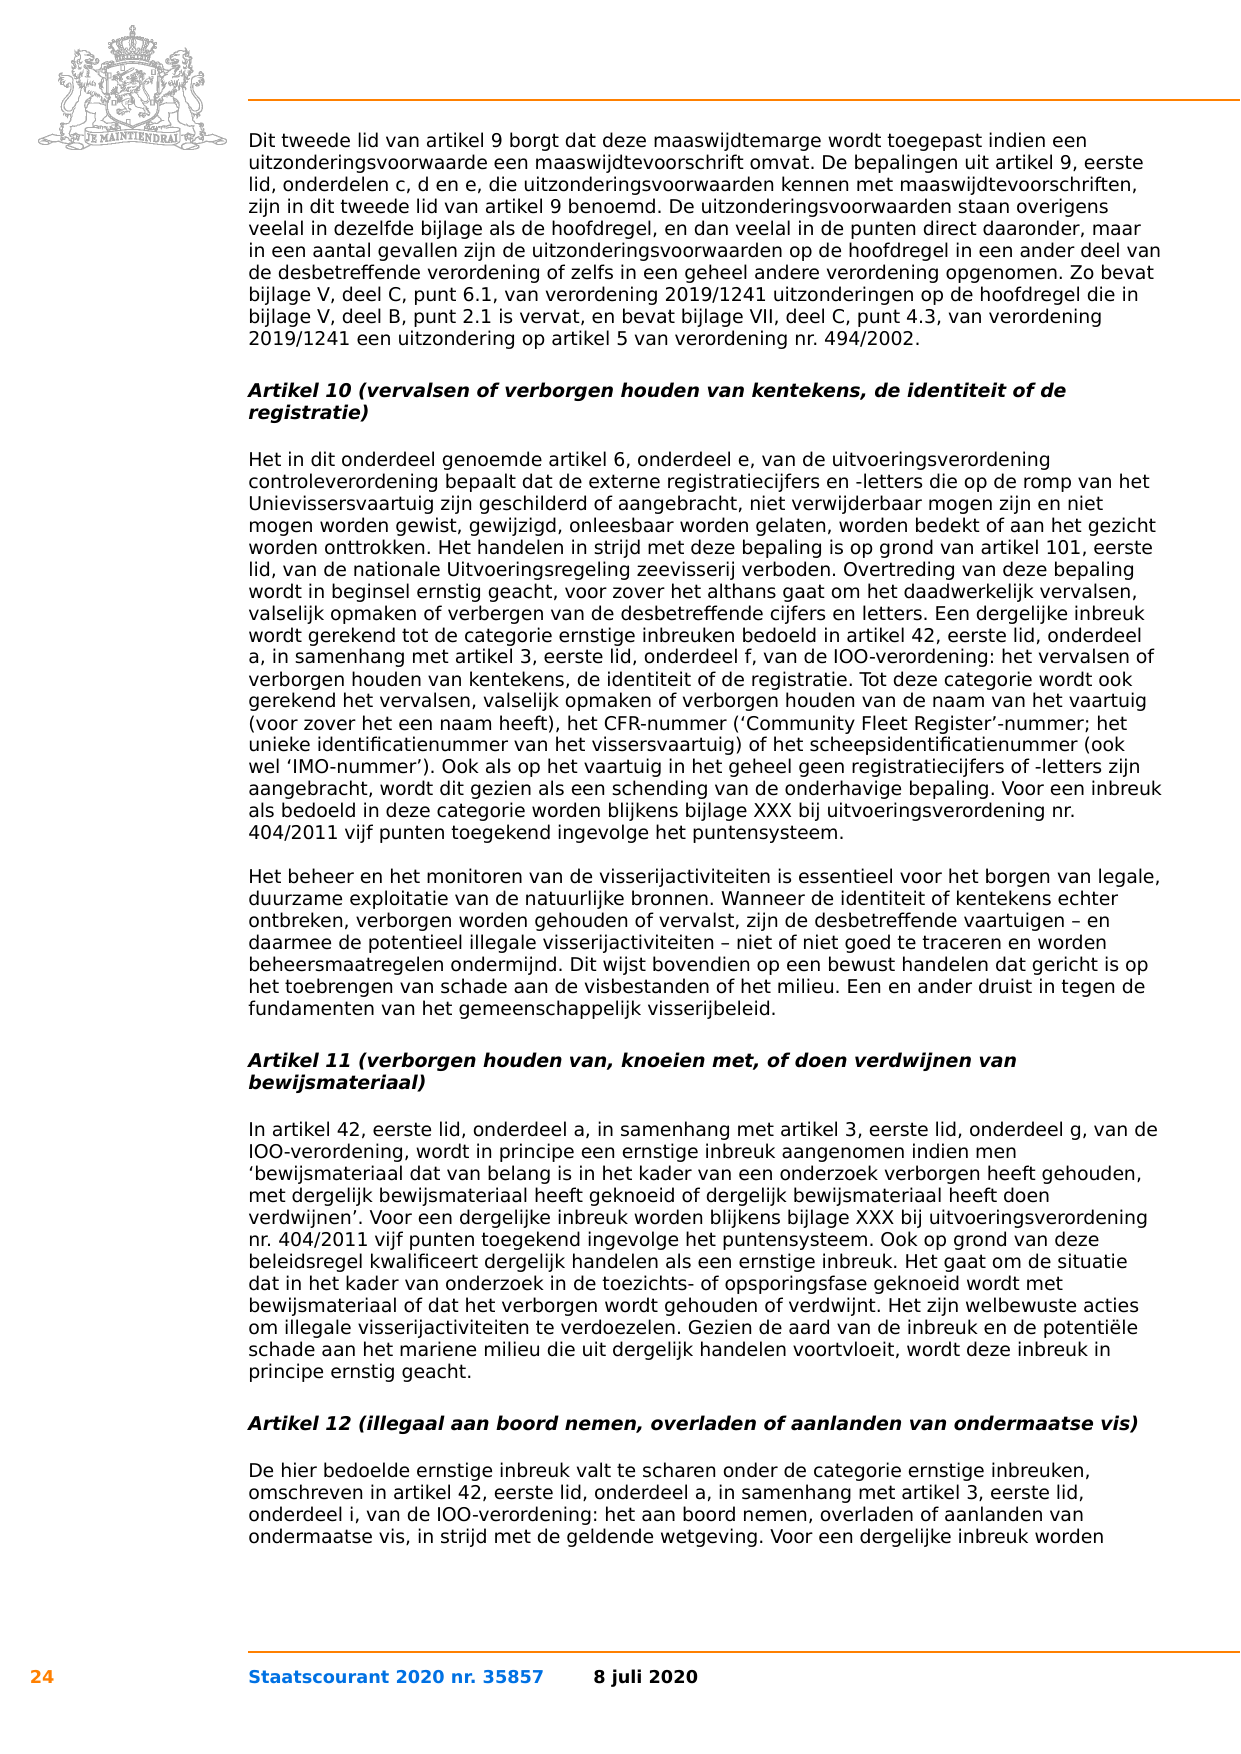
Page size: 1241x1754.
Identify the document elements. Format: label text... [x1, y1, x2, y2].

subtitle Artikel 11 (verborgen houden van, knoeien met, of doen verdwijnen van bewijsmateriaal) [248, 1050, 1163, 1094]
text In artikel 42, eerste lid, onderdeel a, in samenhang met artikel 3, eerste lid, onderdeel g, van de IOO-verordening, wordt in principe een ernstige inbreuk aangenomen indien men ‘bewijsmateriaal dat van belang is in het kader van een onderzoek verborgen heeft gehouden, met dergelijk bewijsmateriaal heeft geknoeid of dergelijk bewijsmateriaal heeft doen verdwijnen’. Voor een dergelijke inbreuk worden blijkens bijlage XXX bij uitvoeringsverordening nr. 404/2011 vijf punten toegekend ingevolge het puntensysteem. Ook op grond van deze beleidsregel kwalificeert dergelijk handelen als een ernstige inbreuk. Het gaat om de situatie dat in het kader van onderzoek in de toezichts- of opsporingsfase geknoeid wordt met bewijsmateriaal of dat het verborgen wordt gehouden of verdwijnt. Het zijn welbewuste acties om illegale visserijactiviteiten te verdoezelen. Gezien de aard van de inbreuk en de potentiële schade aan het mariene milieu die uit dergelijk handelen voortvloeit, wordt deze inbreuk in principe ernstig geacht. [248, 1119, 1163, 1383]
subtitle Artikel 10 (vervalsen of verborgen houden van kentekens, de identiteit of de registratie) [248, 380, 1163, 424]
text Het beheer en het monitoren van de visserijactiviteiten is essentieel voor het borgen van legale, duurzame exploitatie van de natuurlijke bronnen. Wanneer de identiteit of kentekens echter ontbreken, verborgen worden gehouden of vervalst, zijn de desbetreffende vaartuigen – en daarmee de potentieel illegale visserijactiviteiten – niet of niet goed te traceren en worden beheersmaatregelen ondermijnd. Dit wijst bovendien op een bewust handelen dat gericht is op het toebrengen van schade aan de visbestanden of het milieu. Een en ander druist in tegen de fundamenten van het gemeenschappelijk visserijbeleid. [248, 866, 1163, 1020]
text De hier bedoelde ernstige inbreuk valt te scharen onder de categorie ernstige inbreuken, omschreven in artikel 42, eerste lid, onderdeel a, in samenhang met artikel 3, eerste lid, onderdeel i, van de IOO-verordening: het aan boord nemen, overladen of aanlanden van ondermaatse vis, in strijd met de geldende wetgeving. Voor een dergelijke inbreuk worden [248, 1460, 1163, 1548]
text Dit tweede lid van artikel 9 borgt dat deze maaswijdtemarge wordt toegepast indien een uitzonderingsvoorwaarde een maaswijdtevoorschrift omvat. De bepalingen uit artikel 9, eerste lid, onderdelen c, d en e, die uitzonderingsvoorwaarden kennen met maaswijdtevoorschriften, zijn in dit tweede lid van artikel 9 benoemd. De uitzonderingsvoorwaarden staan overigens veelal in dezelfde bijlage als de hoofdregel, en dan veelal in de punten direct daaronder, maar in een aantal gevallen zijn de uitzonderingsvoorwaarden op de hoofdregel in een ander deel van de desbetreffende verordening of zelfs in een geheel andere verordening opgenomen. Zo bevat bijlage V, deel C, punt 6.1, van verordening 2019/1241 uitzonderingen op de hoofdregel die in bijlage V, deel B, punt 2.1 is vervat, en bevat bijlage VII, deel C, punt 4.3, van verordening 2019/1241 een uitzondering op artikel 5 van verordening nr. 494/2002. [248, 130, 1163, 350]
subtitle Artikel 12 (illegaal aan boord nemen, overladen of aanlanden van ondermaatse vis) [248, 1413, 1163, 1435]
picture [38, 25, 227, 150]
text Het in dit onderdeel genoemde artikel 6, onderdeel e, van de uitvoeringsverordening controleverordening bepaalt dat de externe registratiecijfers en -letters die op de romp van het Unievissersvaartuig zijn geschilderd of aangebracht, niet verwijderbaar mogen zijn en niet mogen worden gewist, gewijzigd, onleesbaar worden gelaten, worden bedekt of aan het gezicht worden onttrokken. Het handelen in strijd met deze bepaling is op grond van artikel 101, eerste lid, van de nationale Uitvoeringsregeling zeevisserij verboden. Overtreding van deze bepaling wordt in beginsel ernstig geacht, voor zover het althans gaat om het daadwerkelijk vervalsen, valselijk opmaken of verbergen van de desbetreffende cijfers en letters. Een dergelijke inbreuk wordt gerekend tot de categorie ernstige inbreuken bedoeld in artikel 42, eerste lid, onderdeel a, in samenhang met artikel 3, eerste lid, onderdeel f, van de IOO-verordening: het vervalsen of verborgen houden van kentekens, de identiteit of de registratie. Tot deze categorie wordt ook gerekend het vervalsen, valselijk opmaken of verborgen houden van de naam van het vaartuig (voor zover het een naam heeft), het CFR-nummer (‘Community Fleet Register’-nummer; het unieke identificatienummer van het vissersvaartuig) of het scheepsidentificatienummer (ook wel ‘IMO-nummer’). Ook als op het vaartuig in het geheel geen registratiecijfers of -letters zijn aangebracht, wordt dit gezien als een schending van de onderhavige bepaling. Voor een inbreuk als bedoeld in deze categorie worden blijkens bijlage XXX bij uitvoeringsverordening nr. 404/2011 vijf punten toegekend ingevolge het puntensysteem. [248, 449, 1163, 844]
